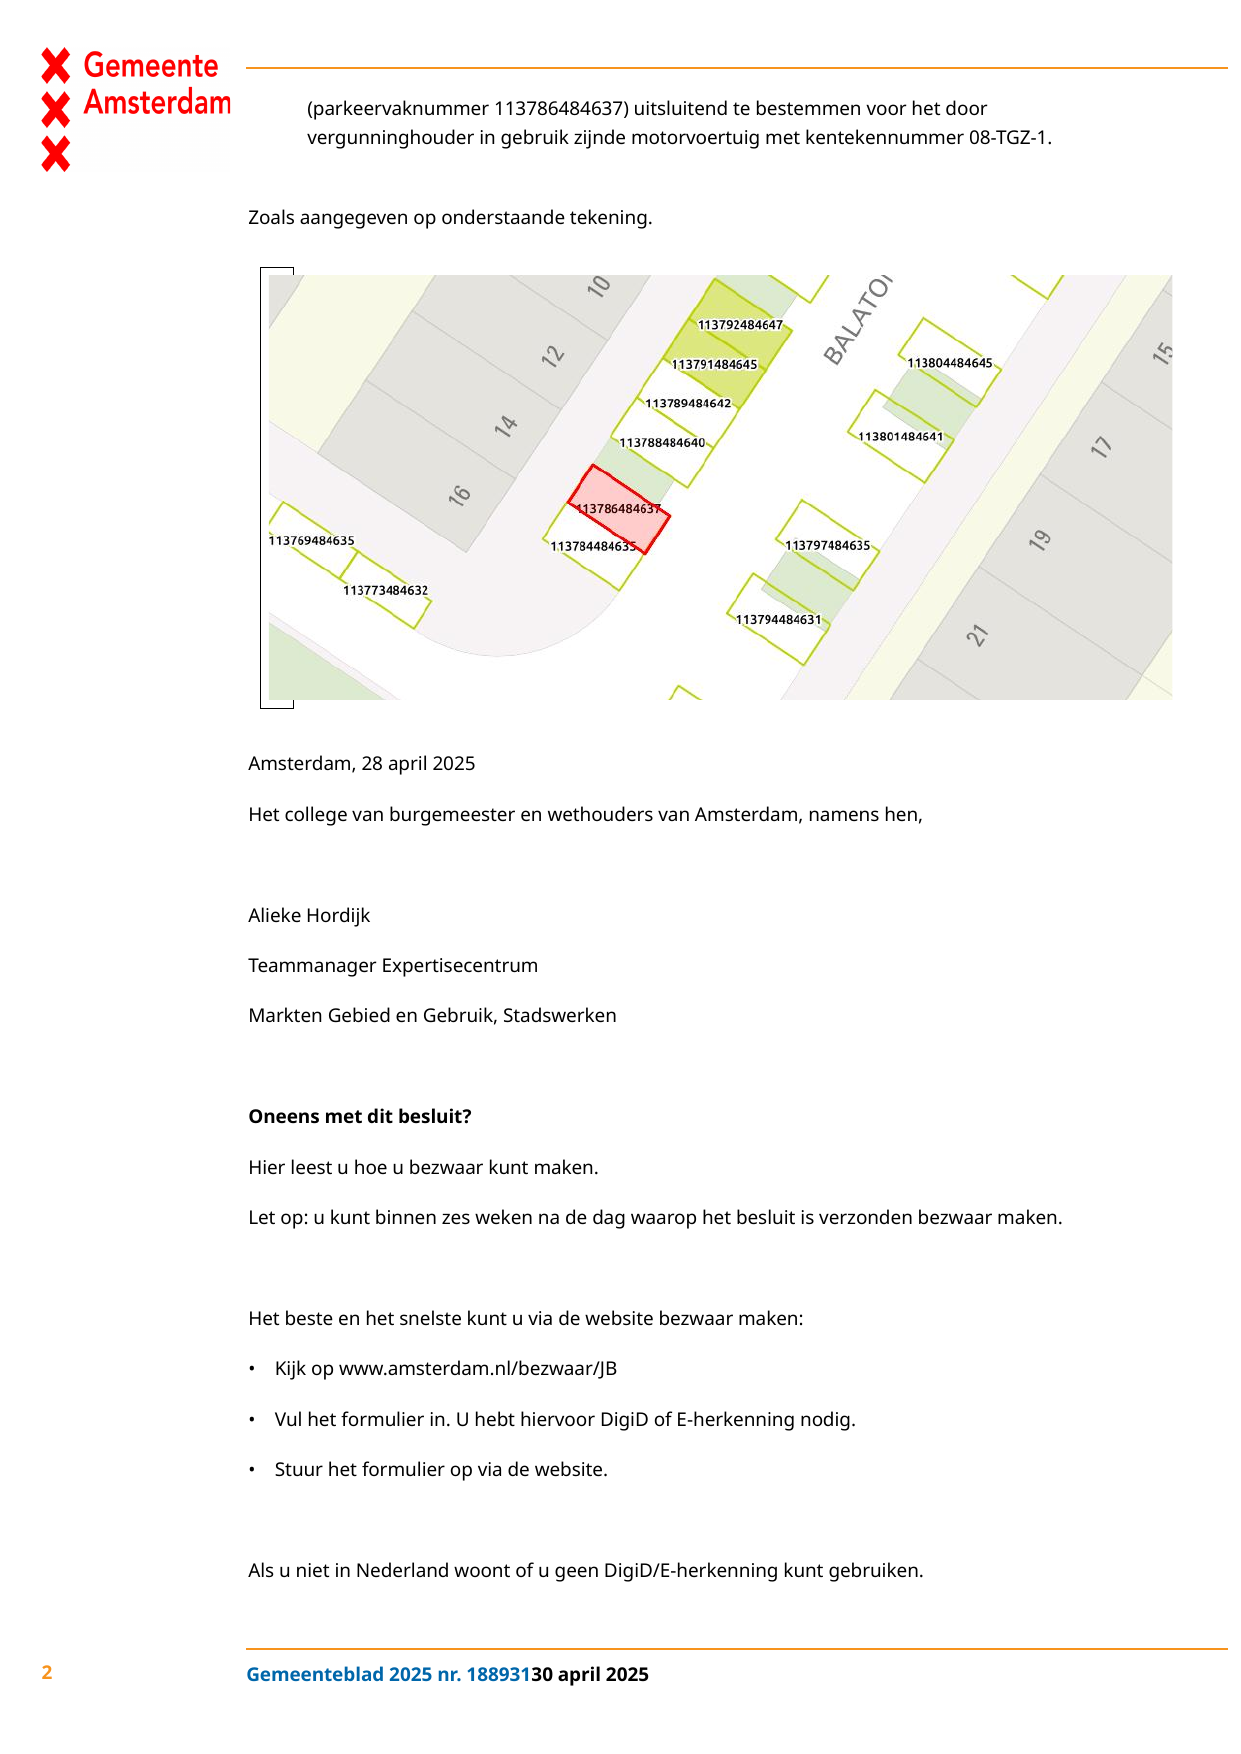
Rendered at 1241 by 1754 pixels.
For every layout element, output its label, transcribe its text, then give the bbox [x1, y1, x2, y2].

text Amsterdam, 28 april 2025 [248, 751, 1152, 776]
text Markten Gebied en Gebruik, Stadswerken [248, 1003, 1152, 1028]
text Teammanager Expertisecentrum [248, 952, 1152, 978]
picture [268, 275, 1173, 700]
text Hier leest u hoe u bezwaar kunt maken. [248, 1154, 1152, 1180]
text Het college van burgemeester en wethouders van Amsterdam, namens hen, [248, 801, 1152, 827]
text Oneens met dit besluit? [248, 1103, 1152, 1129]
text • Stuur het formulier op via de website. [248, 1456, 1152, 1482]
text • Kijk op www.amsterdam.nl/bezwaar/JB [248, 1356, 1152, 1381]
text Als u niet in Nederland woont of u geen DigiD/E-herkenning kunt gebruiken. [248, 1557, 1152, 1583]
text Let op: u kunt binnen zes weken na de dag waarop het besluit is verzonden bezwaar maken. [248, 1204, 1152, 1230]
text Zoals aangegeven op onderstaande tekening. [248, 204, 1152, 230]
text • Vul het formulier in. U hebt hiervoor DigiD of E-herkenning nodig. [248, 1406, 1152, 1432]
text Alieke Hordijk [248, 902, 1152, 928]
picture [41, 47, 231, 172]
text Het beste en het snelste kunt u via de website bezwaar maken: [248, 1305, 1152, 1331]
list (parkeervaknummer 113786484637) uitsluitend te bestemmen voor het door vergunninghouder in gebruik zijnde motorvoertuig met kentekennummer 08-TGZ-1. [248, 95, 1152, 150]
